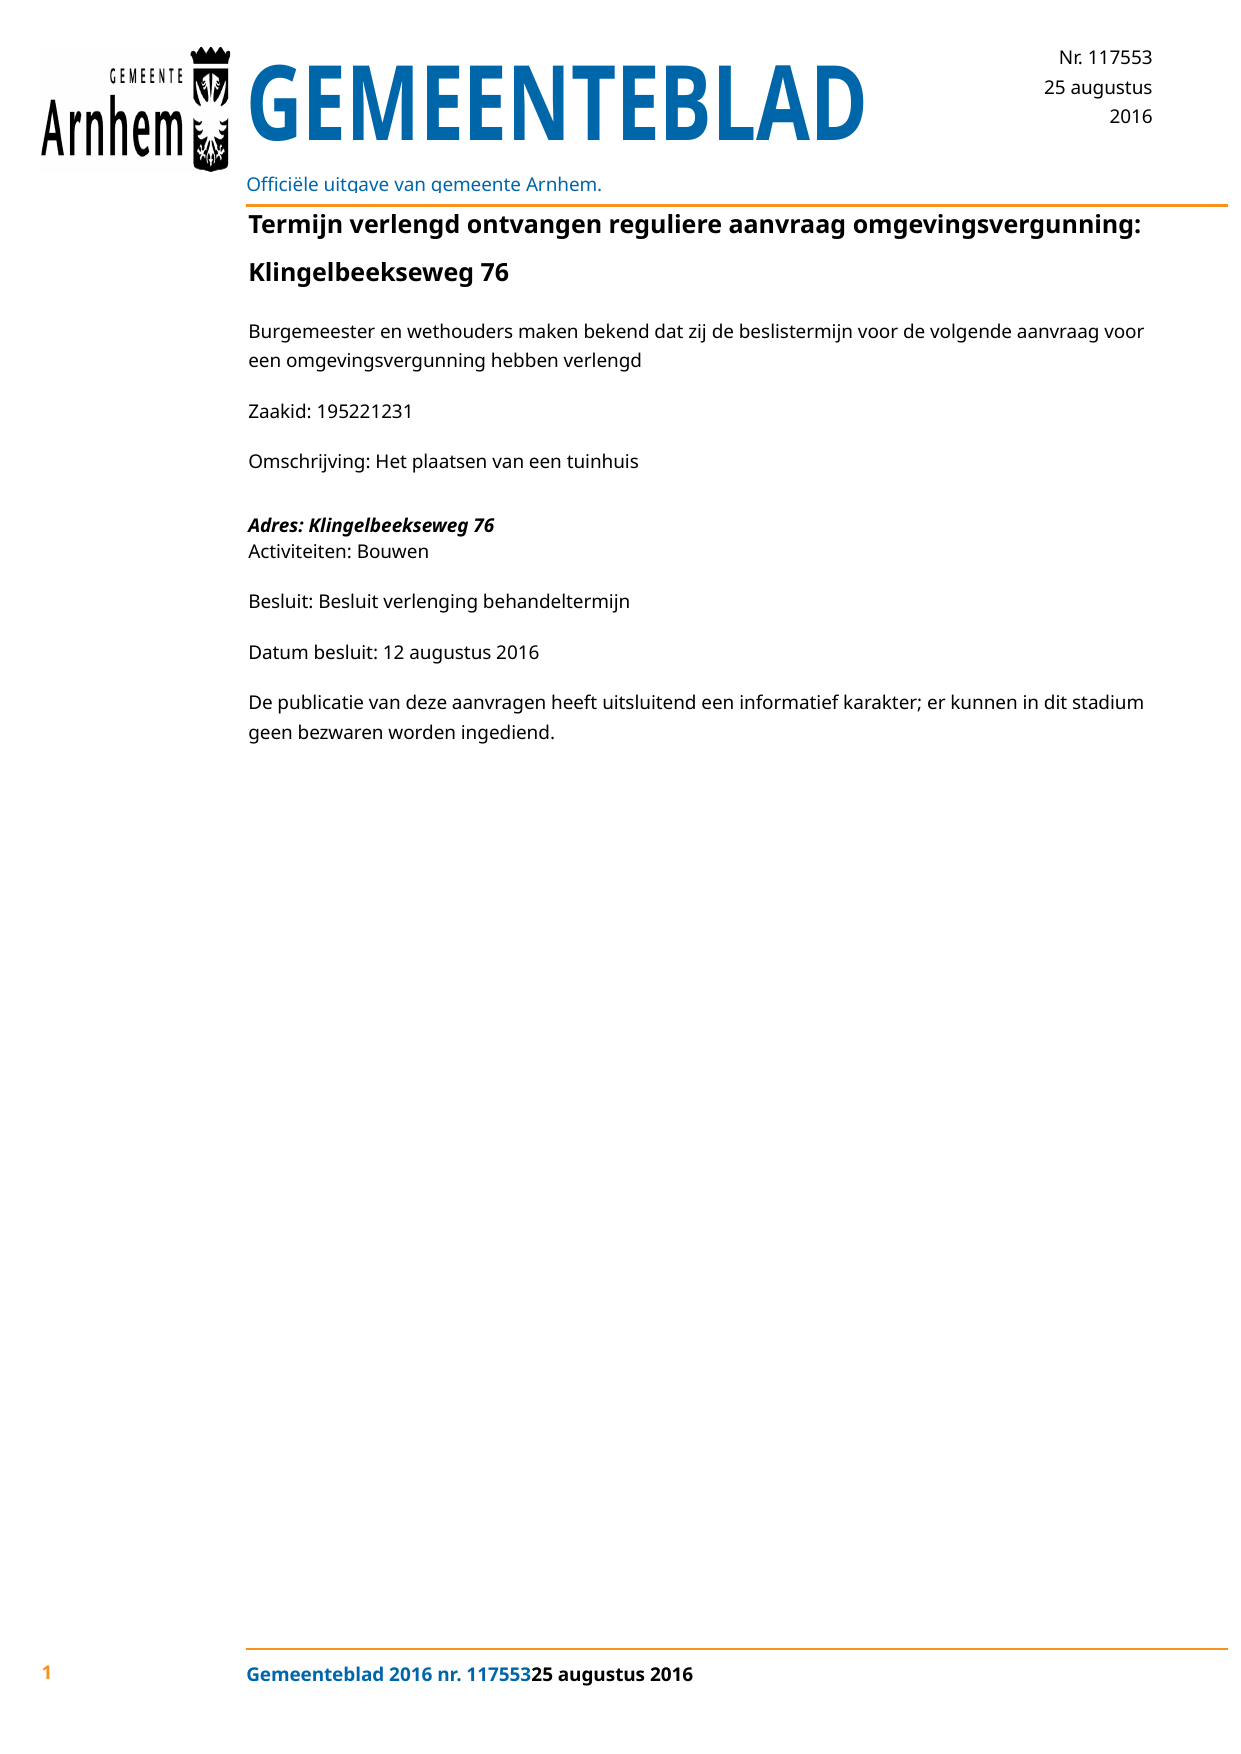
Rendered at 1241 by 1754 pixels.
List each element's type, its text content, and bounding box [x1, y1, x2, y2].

text Besluit: Besluit verlenging behandeltermijn [248, 588, 1152, 614]
text De publicatie van deze aanvragen heeft uitsluitend een informatief karakter; er kunnen in dit stadium geen bezwaren worden ingediend. [248, 689, 1152, 744]
text Adres: Klingelbeekseweg 76 [248, 512, 1152, 538]
text Zaakid: 195221231 [248, 398, 1152, 424]
text Burgemeester en wethouders maken bekend dat zij de beslistermijn voor de volgende aanvraag voor een omgevingsvergunning hebben verlengd [248, 318, 1152, 373]
text Activiteiten: Bouwen [248, 538, 1152, 564]
picture [41, 47, 231, 172]
text Datum besluit: 12 augustus 2016 [248, 639, 1152, 664]
text Omschrijving: Het plaatsen van een tuinhuis [248, 448, 1152, 474]
text Termijn verlengd ontvangen reguliere aanvraag omgevingsvergunning: Klingelbeekseweg 76 [248, 207, 1152, 288]
